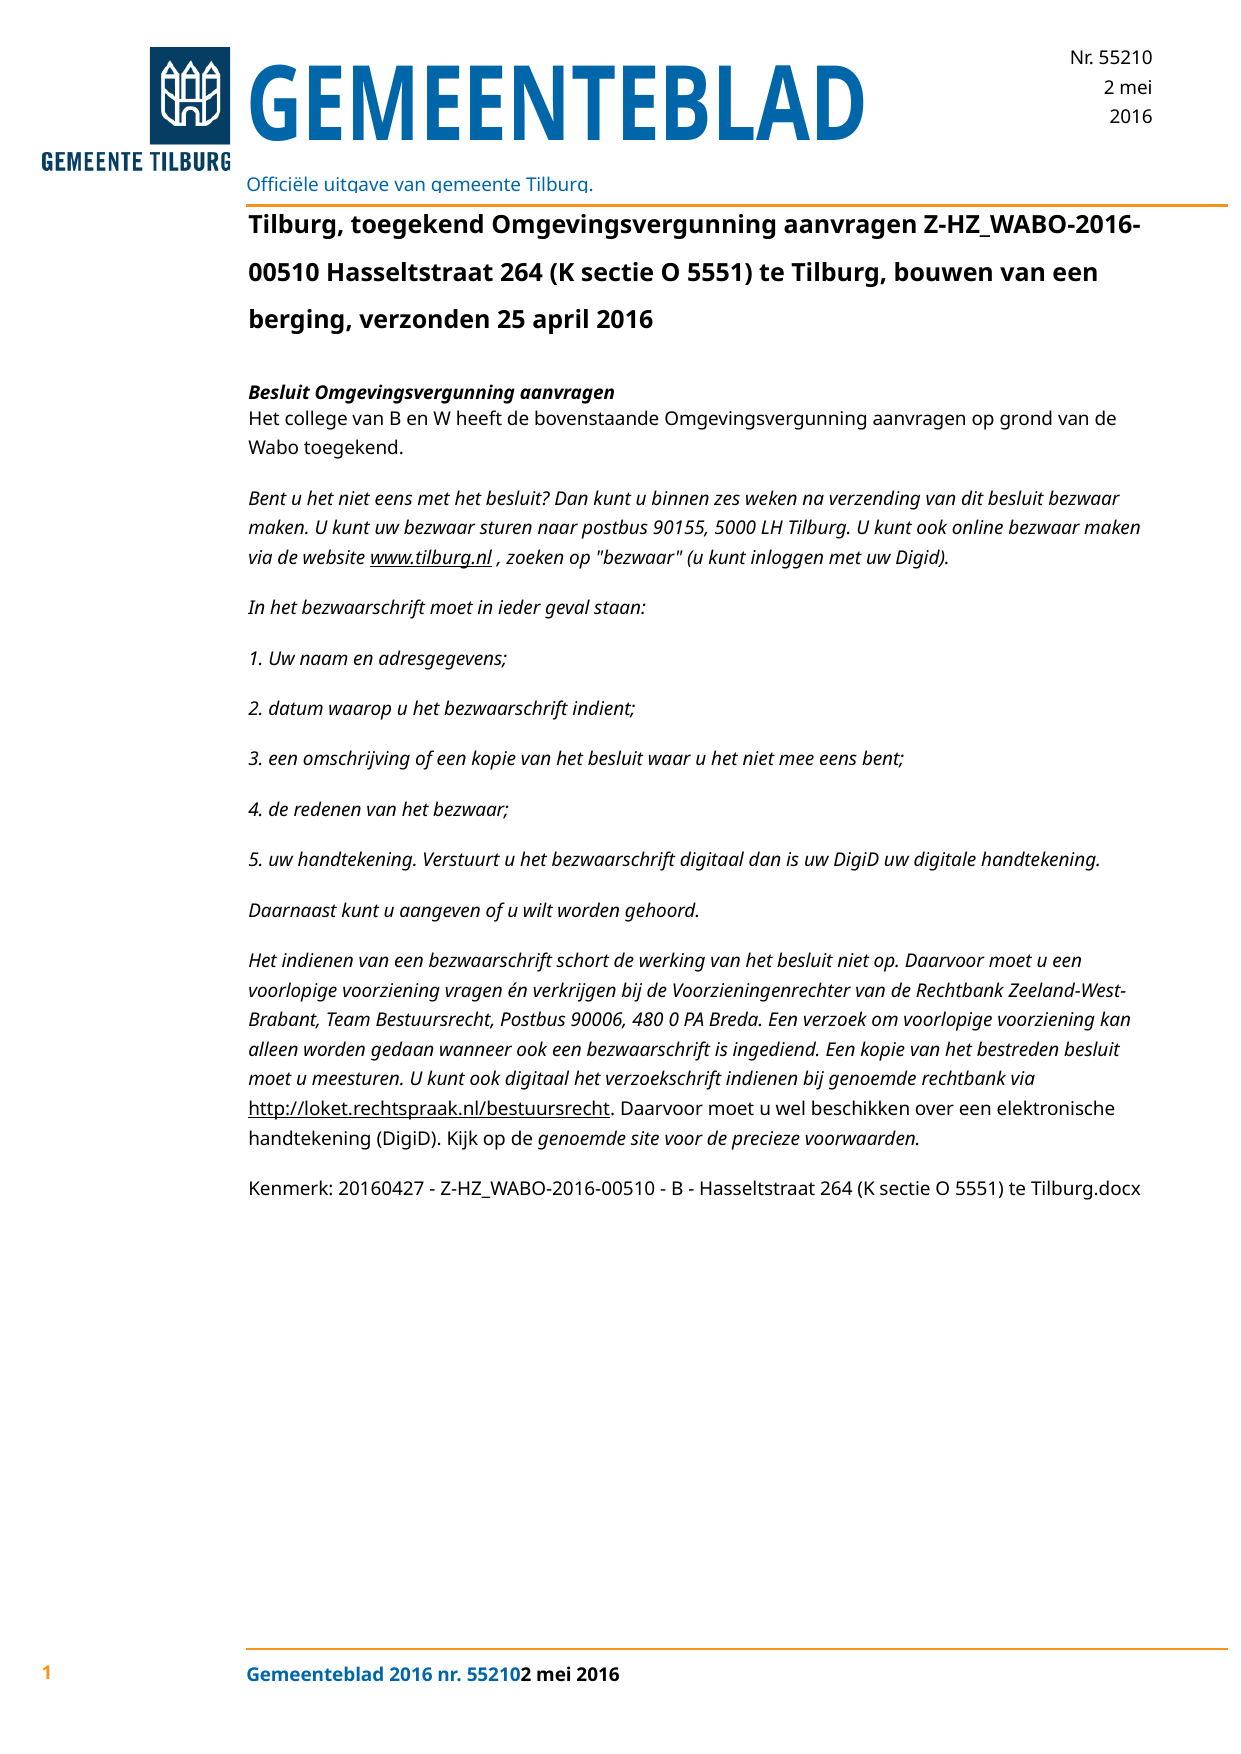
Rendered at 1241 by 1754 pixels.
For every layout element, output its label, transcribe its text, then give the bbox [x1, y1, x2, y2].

text Het indienen van een bezwaarschrift schort de werking van het besluit niet op. Daarvoor moet u een voorlopige voorziening vragen én verkrijgen bij de Voorzieningenrechter van de Rechtbank Zeeland-West-Brabant, Team Bestuursrecht, Postbus 90006, 480 0 PA Breda. Een verzoek om voorlopige voorziening kan alleen worden gedaan wanneer ook een bezwaarschrift is ingediend. Een kopie van het bestreden besluit moet u meesturen. U kunt ook digitaal het verzoekschrift indienen bij genoemde rechtbank via http://loket.rechtspraak.nl/bestuursrecht. Daarvoor moet u wel beschikken over een elektronische handtekening (DigiD). Kijk op de genoemde site voor de precieze voorwaarden. [248, 947, 1152, 1151]
text Daarnaast kunt u aangeven of u wilt worden gehoord. [248, 897, 1152, 923]
text 3. een omschrijving of een kopie van het besluit waar u het niet mee eens bent; [248, 746, 1152, 771]
text Het college van B en W heeft de bovenstaande Omgevingsvergunning aanvragen op grond van de Wabo toegekend. [248, 405, 1152, 460]
picture [41, 47, 231, 172]
text Bent u het niet eens met het besluit? Dan kunt u binnen zes weken na verzending van dit besluit bezwaar maken. U kunt uw bezwaar sturen naar postbus 90155, 5000 LH Tilburg. U kunt ook online bezwaar maken via de website www.tilburg.nl , zoeken op "bezwaar" (u kunt inloggen met uw Digid). [248, 485, 1152, 570]
text Kenmerk: 20160427 - Z-HZ_WABO-2016-00510 - B - Hasseltstraat 264 (K sectie O 5551) te Tilburg.docx [248, 1175, 1152, 1201]
text Tilburg, toegekend Omgevingsvergunning aanvragen Z-HZ_WABO-2016-00510 Hasseltstraat 264 (K sectie O 5551) te Tilburg, bouwen van een berging, verzonden 25 april 2016 [248, 207, 1152, 336]
text 5. uw handtekening. Verstuurt u het bezwaarschrift digitaal dan is uw DigiD uw digitale handtekening. [248, 846, 1152, 872]
text Besluit Omgevingsvergunning aanvragen [248, 379, 1152, 405]
text 4. de redenen van het bezwaar; [248, 796, 1152, 822]
text In het bezwaarschrift moet in ieder geval staan: [248, 594, 1152, 620]
text 2. datum waarop u het bezwaarschrift indient; [248, 695, 1152, 721]
text 1. Uw naam en adresgegevens; [248, 645, 1152, 671]
